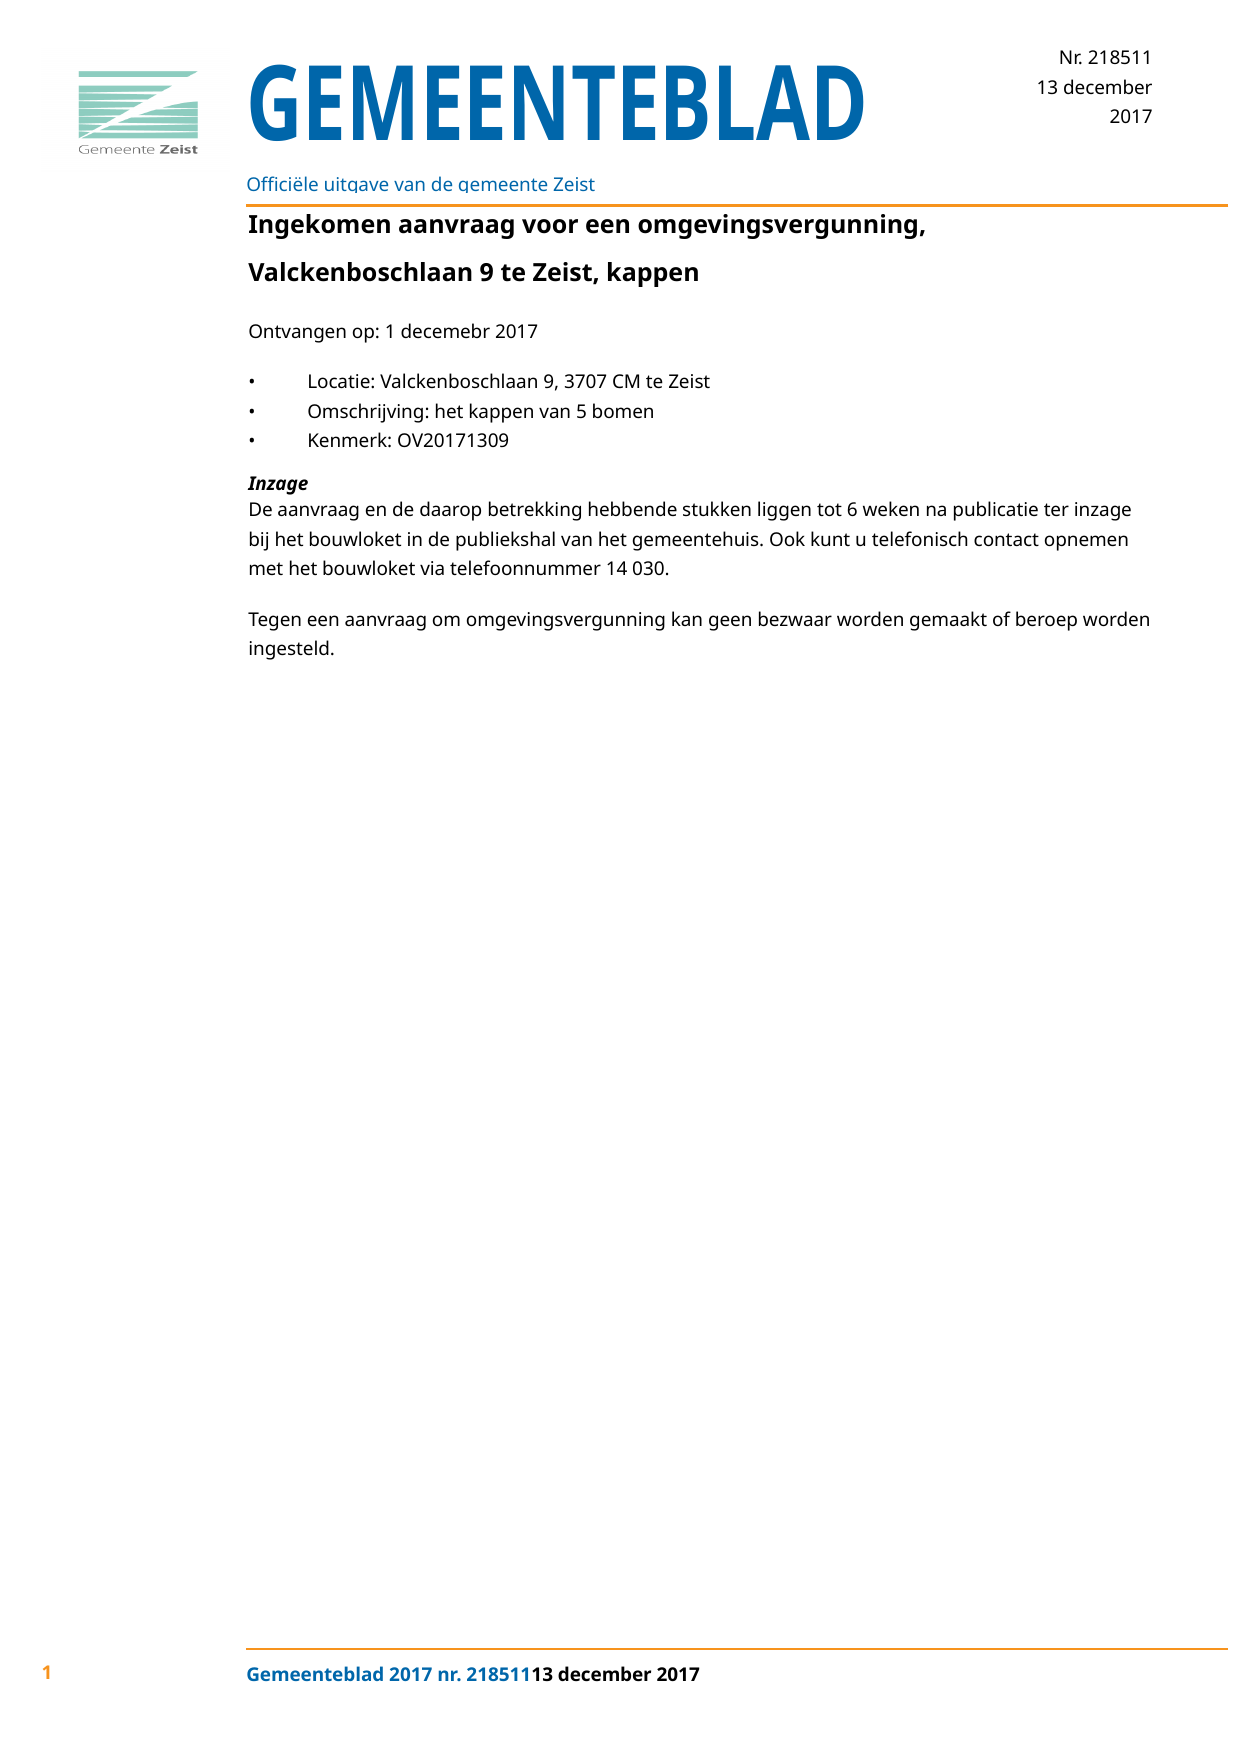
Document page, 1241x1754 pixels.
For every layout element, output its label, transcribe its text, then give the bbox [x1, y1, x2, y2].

list Omschrijving: het kappen van 5 bomen [248, 398, 1152, 424]
picture [41, 47, 231, 172]
text De aanvraag en de daarop betrekking hebbende stukken liggen tot 6 weken na publicatie ter inzage bij het bouwloket in de publiekshal van het gemeentehuis. Ook kunt u telefonisch contact opnemen met het bouwloket via telefoonnummer 14 030. [248, 496, 1152, 581]
list Kenmerk: OV20171309 [248, 427, 1152, 453]
text Ingekomen aanvraag voor een omgevingsvergunning, Valckenboschlaan 9 te Zeist, kappen [248, 207, 1152, 288]
list Locatie: Valckenboschlaan 9, 3707 CM te Zeist [248, 368, 1152, 394]
text Tegen een aanvraag om omgevingsvergunning kan geen bezwaar worden gemaakt of beroep worden ingesteld. [248, 606, 1152, 661]
text Ontvangen op: 1 decemebr 2017 [248, 318, 1152, 344]
text Inzage [248, 471, 1152, 496]
